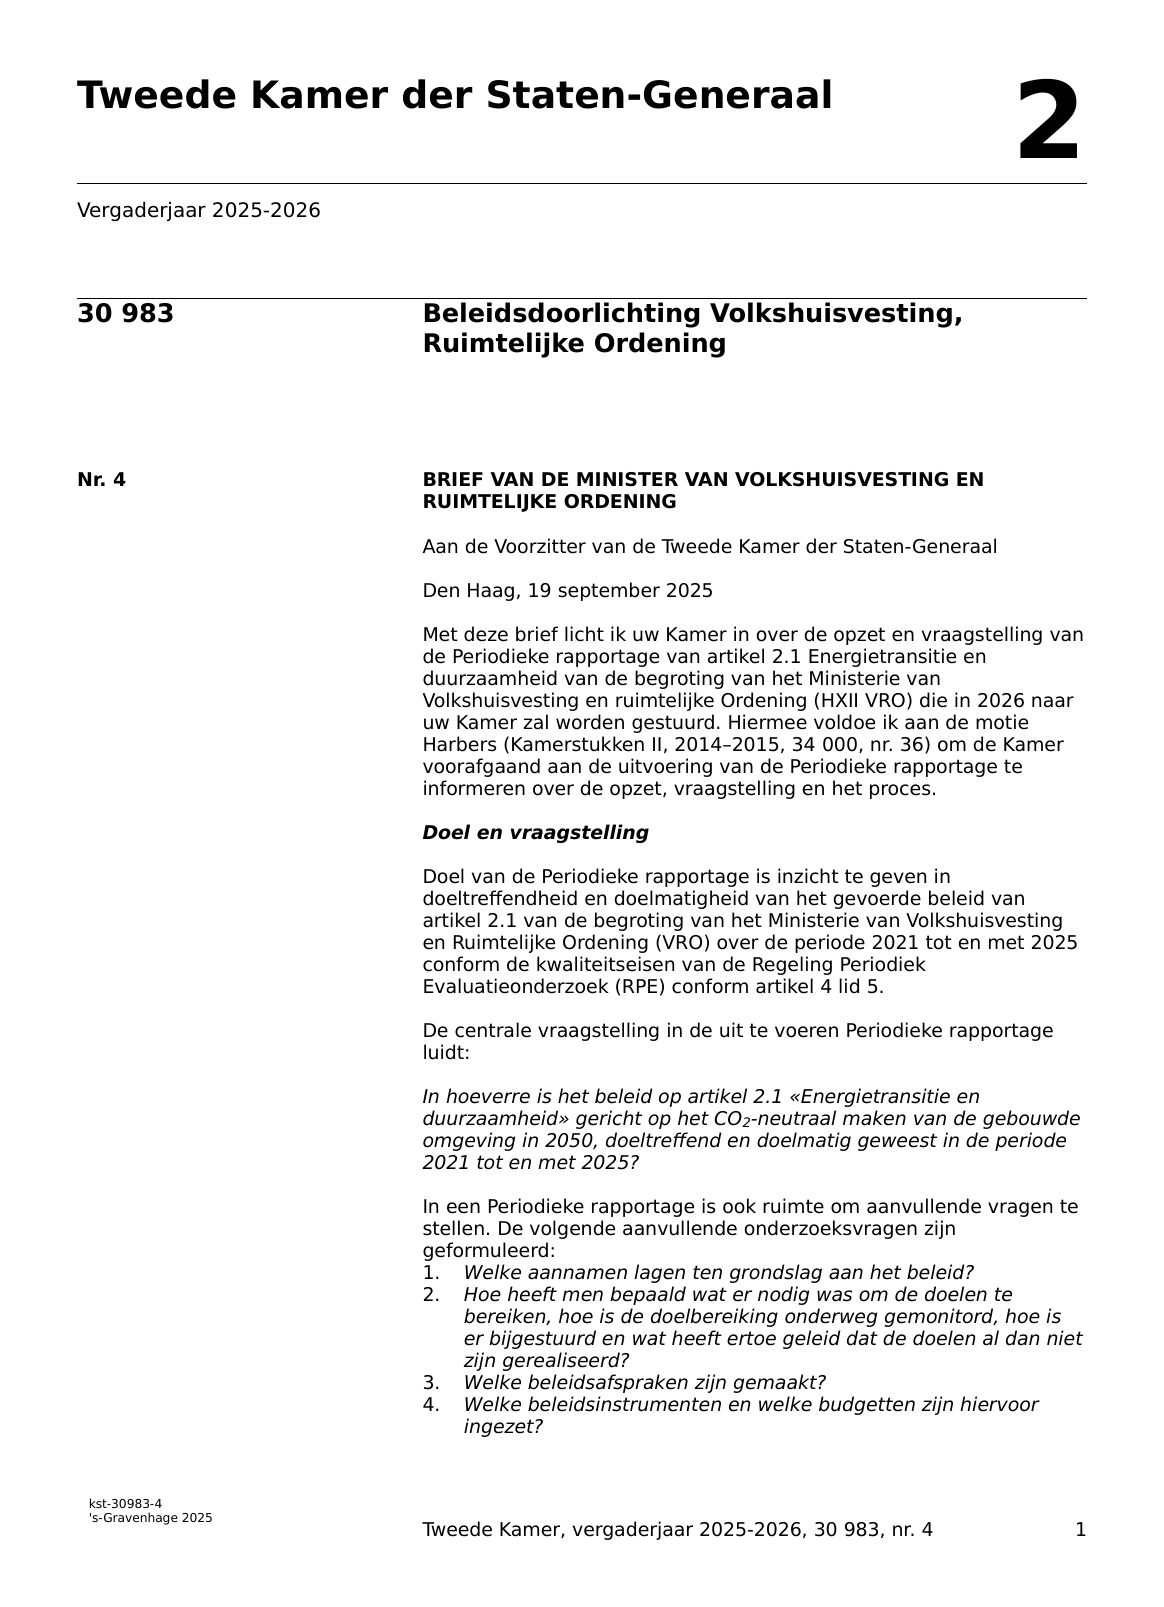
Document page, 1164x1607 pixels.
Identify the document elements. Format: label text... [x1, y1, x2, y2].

text kst-30983-4 [88, 1497, 323, 1511]
subtitle Nr. 4 BRIEF VAN DE MINISTER VAN VOLKSHUISVESTING EN RUIMTELIJKE ORDENING [77, 469, 1087, 513]
text Aan de Voorzitter van de Tweede Kamer der Staten-Generaal [422, 536, 1087, 557]
text In hoeverre is het beleid op artikel 2.1 «Energietransitie en duurzaamheid» gericht op het CO2-neutraal maken van de gebouwde omgeving in 2050, doeltreffend en doelmatig geweest in de periode 2021 tot en met 2025? [422, 1086, 1087, 1174]
text 4. Welke beleidsinstrumenten en welke budgetten zijn hiervoor ingezet? [422, 1394, 1087, 1438]
table_header 2 [886, 59, 1087, 183]
text Doel van de Periodieke rapportage is inzicht te geven in doeltreffendheid en doelmatigheid van het gevoerde beleid van artikel 2.1 van de begroting van het Ministerie van Volkshuisvesting en Ruimtelijke Ordening (VRO) over de periode 2021 tot en met 2025 conform de kwaliteitseisen van de Regeling Periodiek Evaluatieonderzoek (RPE) conform artikel 4 lid 5. [422, 866, 1087, 998]
table_cell Vergaderjaar 2025-2026 [77, 184, 1087, 298]
text Met deze brief licht ik uw Kamer in over de opzet en vraagstelling van de Periodieke rapportage van artikel 2.1 Energietransitie en duurzaamheid van de begroting van het Ministerie van Volkshuisvesting en ruimtelijke Ordening (HXII VRO) die in 2026 naar uw Kamer zal worden gestuurd. Hiermee voldoe ik aan de motie Harbers (Kamerstukken II, 2014–2015, 34 000, nr. 36) om de Kamer voorafgaand aan de uitvoering van de Periodieke rapportage te informeren over de opzet, vraagstelling en het proces. [422, 624, 1087, 800]
text De centrale vraagstelling in de uit te voeren Periodieke rapportage luidt: [422, 1020, 1087, 1064]
subtitle Doel en vraagstelling [422, 822, 1087, 844]
text Den Haag, 19 september 2025 [422, 580, 1087, 602]
text 1. Welke aannamen lagen ten grondslag aan het beleid? [422, 1262, 1087, 1284]
text 's-Gravenhage 2025 [88, 1511, 323, 1525]
text In een Periodieke rapportage is ook ruimte om aanvullende vragen te stellen. De volgende aanvullende onderzoeksvragen zijn geformuleerd: [422, 1196, 1087, 1262]
text 2. Hoe heeft men bepaald wat er nodig was om de doelen te bereiken, hoe is de doelbereiking onderweg gemonitord, hoe is er bijgestuurd en wat heeft ertoe geleid dat de doelen al dan niet zijn gerealiseerd? [422, 1284, 1087, 1372]
subtitle 30 983 Beleidsdoorlichting Volkshuisvesting, Ruimtelijke Ordening [77, 299, 1087, 358]
table_header Tweede Kamer der Staten-Generaal [77, 59, 886, 183]
text 3. Welke beleidsafspraken zijn gemaakt? [422, 1372, 1087, 1394]
